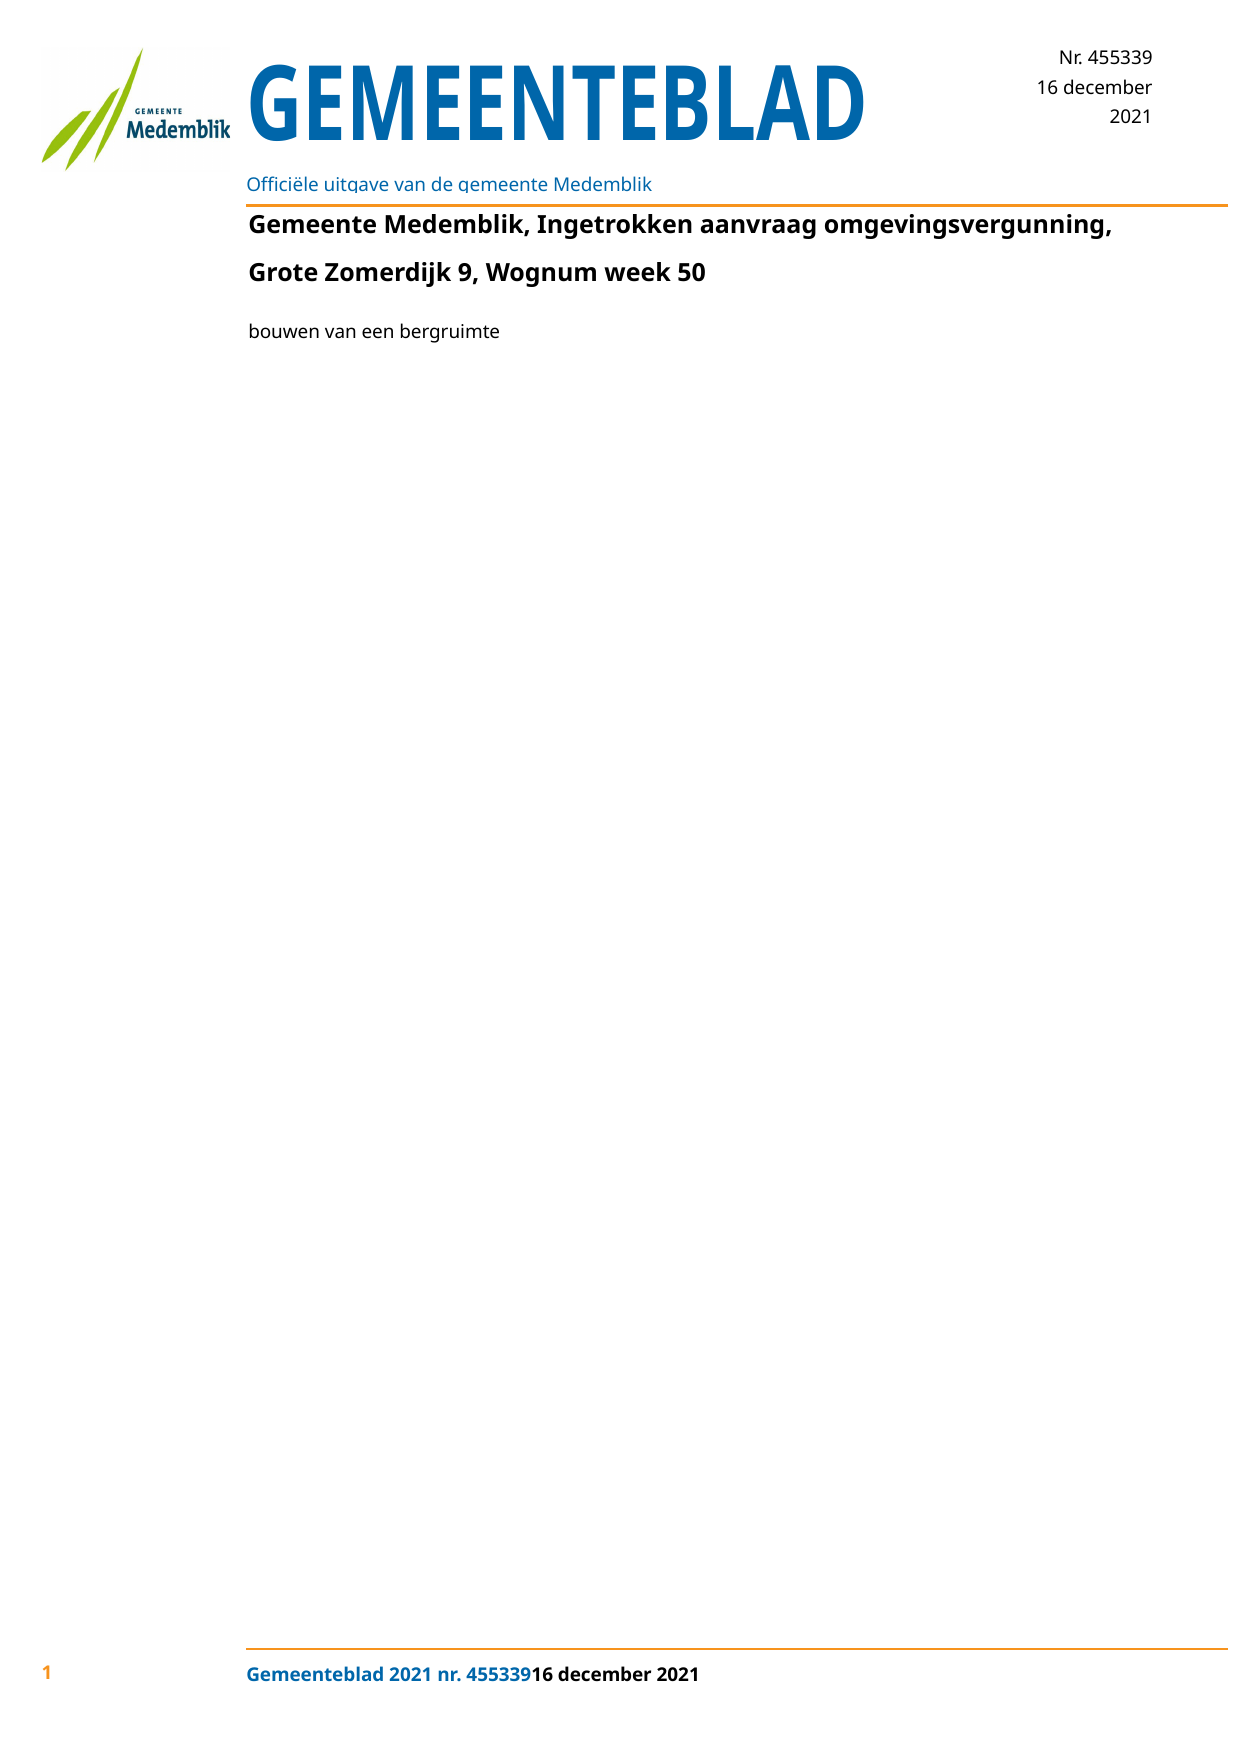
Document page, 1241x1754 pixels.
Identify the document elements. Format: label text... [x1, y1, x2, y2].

picture [41, 47, 231, 172]
text Gemeente Medemblik, Ingetrokken aanvraag omgevingsvergunning, Grote Zomerdijk 9, Wognum week 50 [248, 207, 1152, 288]
text bouwen van een bergruimte [248, 318, 1152, 344]
